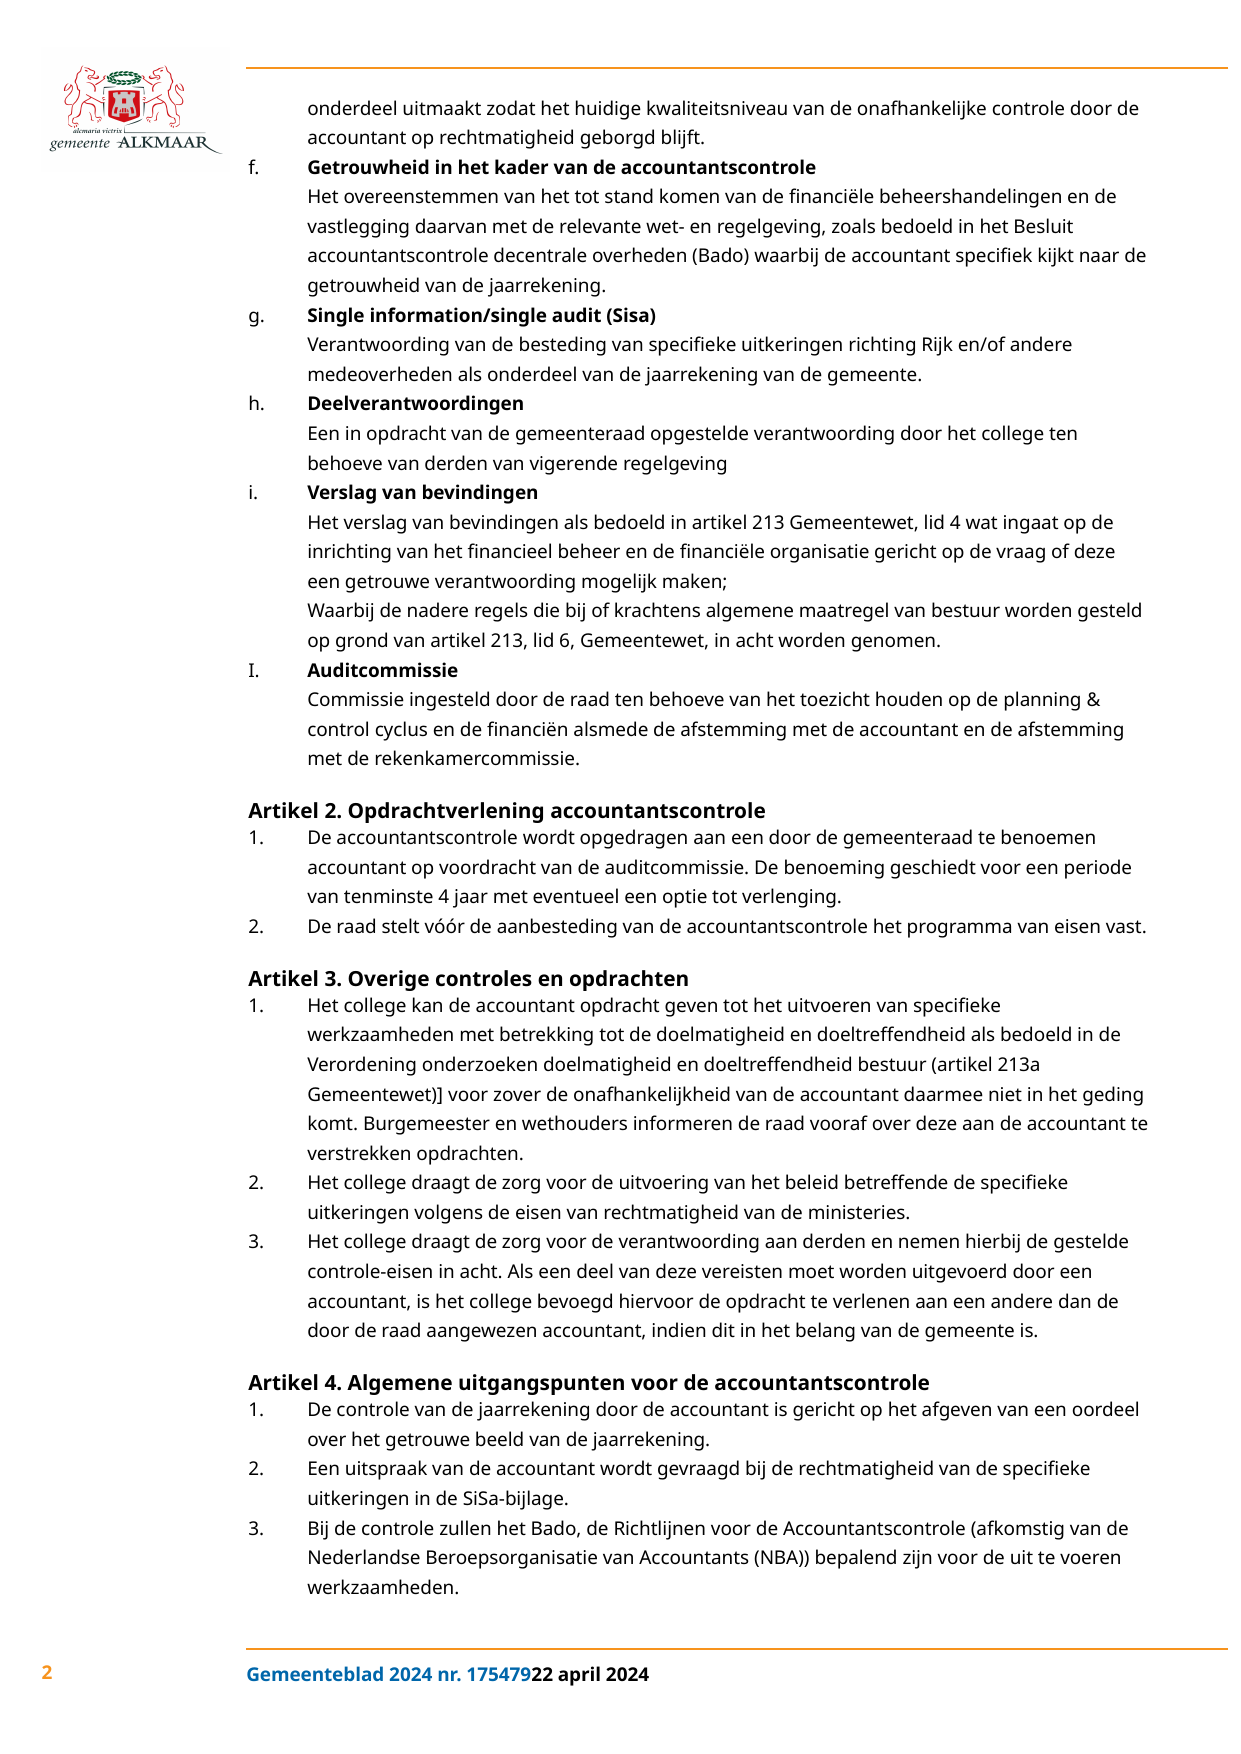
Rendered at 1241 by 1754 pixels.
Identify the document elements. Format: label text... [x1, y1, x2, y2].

list Verslag van bevindingen [248, 479, 1152, 505]
picture [41, 47, 231, 172]
list De raad stelt vóór de aanbesteding van de accountantscontrole het programma van eisen vast. [248, 913, 1152, 939]
list Deelverantwoordingen [248, 391, 1152, 416]
list De controle van de jaarrekening door de accountant is gericht op het afgeven van een oordeel over het getrouwe beeld van de jaarrekening. [248, 1396, 1152, 1452]
list Het overeenstemmen van het tot stand komen van de financiële beheershandelingen en de vastlegging daarvan met de relevante wet- en regelgeving, zoals bedoeld in het Besluit accountantscontrole decentrale overheden (Bado) waarbij de accountant specifiek kijkt naar de getrouwheid van de jaarrekening. [248, 183, 1152, 298]
list Commissie ingesteld door de raad ten behoeve van het toezicht houden op de planning & control cyclus en de financiën alsmede de afstemming met de accountant en de afstemming met de rekenkamercommissie. [248, 686, 1152, 771]
list Getrouwheid in het kader van de accountantscontrole [248, 154, 1152, 180]
list Het college kan de accountant opdracht geven tot het uitvoeren van specifieke werkzaamheden met betrekking tot de doelmatigheid en doeltreffendheid als bedoeld in de Verordening onderzoeken doelmatigheid en doeltreffendheid bestuur (artikel 213a Gemeentewet)] voor zover de onafhankelijkheid van de accountant daarmee niet in het geding komt. Burgemeester en wethouders informeren de raad vooraf over deze aan de accountant te verstrekken opdrachten. [248, 992, 1152, 1166]
list Verantwoording van de besteding van specifieke uitkeringen richting Rijk en/of andere medeoverheden als onderdeel van de jaarrekening van de gemeente. [248, 331, 1152, 387]
list Het verslag van bevindingen als bedoeld in artikel 213 Gemeentewet, lid 4 wat ingaat op de inrichting van het financieel beheer en de financiële organisatie gericht op de vraag of deze een getrouwe verantwoording mogelijk maken; [248, 509, 1152, 594]
text Artikel 4. Algemene uitgangspunten voor de accountantscontrole [248, 1368, 1152, 1396]
text Artikel 3. Overige controles en opdrachten [248, 964, 1152, 992]
list Het college draagt de zorg voor de verantwoording aan derden en nemen hierbij de gestelde controle-eisen in acht. Als een deel van deze vereisten moet worden uitgevoerd door een accountant, is het college bevoegd hiervoor de opdracht te verlenen aan een andere dan de door de raad aangewezen accountant, indien dit in het belang van de gemeente is. [248, 1229, 1152, 1343]
text Artikel 2. Opdrachtverlening accountantscontrole [248, 796, 1152, 824]
list Het college draagt de zorg voor de uitvoering van het beleid betreffende de specifieke uitkeringen volgens de eisen van rechtmatigheid van de ministeries. [248, 1169, 1152, 1225]
list onderdeel uitmaakt zodat het huidige kwaliteitsniveau van de onafhankelijke controle door de accountant op rechtmatigheid geborgd blijft. [248, 95, 1152, 150]
list Bij de controle zullen het Bado, de Richtlijnen voor de Accountantscontrole (afkomstig van de Nederlandse Beroepsorganisatie van Accountants (NBA)) bepalend zijn voor de uit te voeren werkzaamheden. [248, 1515, 1152, 1599]
list Auditcommissie [248, 657, 1152, 683]
list Een uitspraak van de accountant wordt gevraagd bij de rechtmatigheid van de specifieke uitkeringen in de SiSa-bijlage. [248, 1456, 1152, 1511]
list De accountantscontrole wordt opgedragen aan een door de gemeenteraad te benoemen accountant op voordracht van de auditcommissie. De benoeming geschiedt voor een periode van tenminste 4 jaar met eventueel een optie tot verlenging. [248, 824, 1152, 909]
list Een in opdracht van de gemeenteraad opgestelde verantwoording door het college ten behoeve van derden van vigerende regelgeving [248, 420, 1152, 476]
list Waarbij de nadere regels die bij of krachtens algemene maatregel van bestuur worden gesteld op grond van artikel 213, lid 6, Gemeentewet, in acht worden genomen. [248, 598, 1152, 653]
list Single information/single audit (Sisa) [248, 302, 1152, 328]
